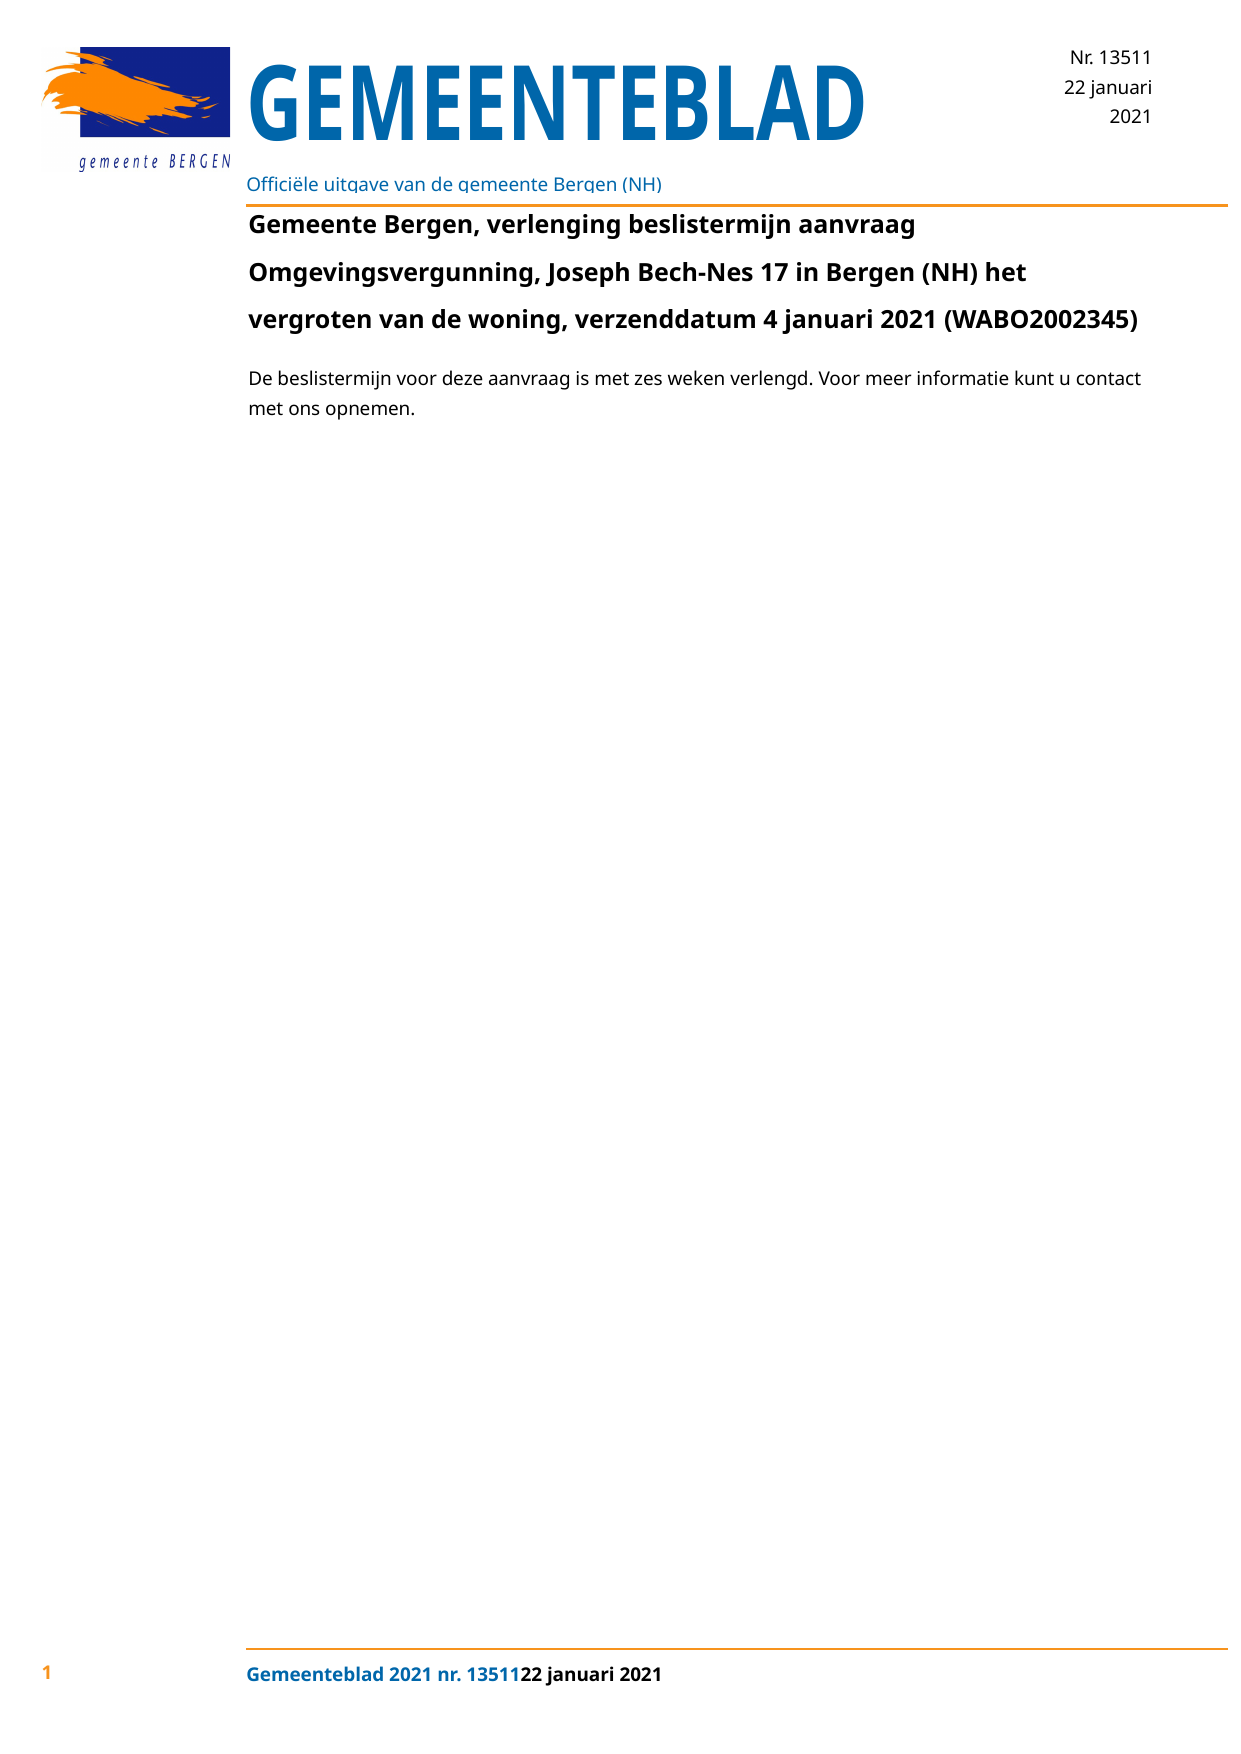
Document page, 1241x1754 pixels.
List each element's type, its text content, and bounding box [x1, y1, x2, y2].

picture [41, 47, 231, 172]
text De beslistermijn voor deze aanvraag is met zes weken verlengd. Voor meer informatie kunt u contact met ons opnemen. [248, 366, 1152, 421]
text Gemeente Bergen, verlenging beslistermijn aanvraag Omgevingsvergunning, Joseph Bech-Nes 17 in Bergen (NH) het vergroten van de woning, verzenddatum 4 januari 2021 (WABO2002345) [248, 207, 1152, 336]
